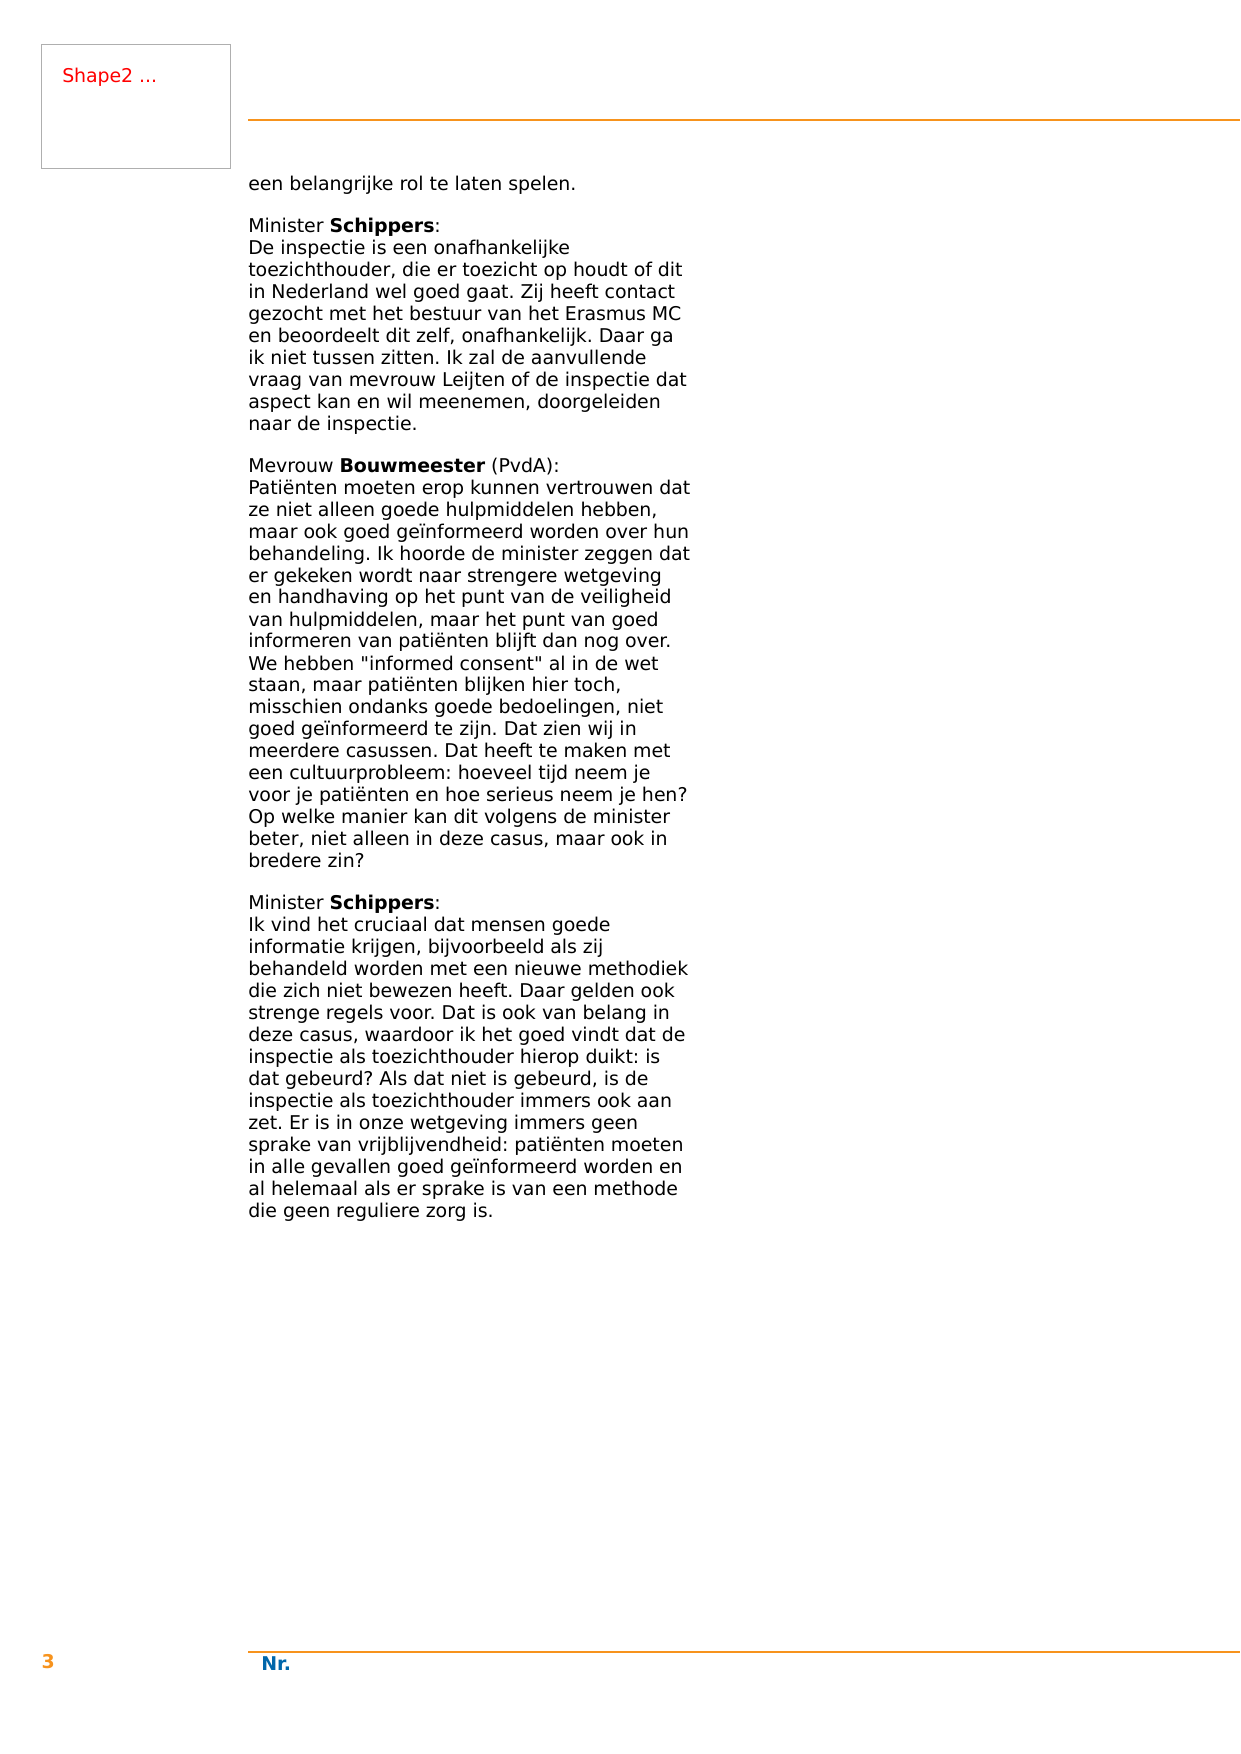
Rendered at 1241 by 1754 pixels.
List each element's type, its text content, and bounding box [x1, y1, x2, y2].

text Patiënten moeten erop kunnen vertrouwen dat ze niet alleen goede hulpmiddelen hebben, maar ook goed geïnformeerd worden over hun behandeling. Ik hoorde de minister zeggen dat er gekeken wordt naar strengere wetgeving en handhaving op het punt van de veiligheid van hulpmiddelen, maar het punt van goed informeren van patiënten blijft dan nog over. We hebben "informed consent" al in de wet staan, maar patiënten blijken hier toch, misschien ondanks goede bedoelingen, niet goed geïnformeerd te zijn. Dat zien wij in meerdere casussen. Dat heeft te maken met een cultuurprobleem: hoeveel tijd neem je voor je patiënten en hoe serieus neem je hen? Op welke manier kan dit volgens de minister beter, niet alleen in deze casus, maar ook in bredere zin? [248, 477, 691, 872]
text Minister Schippers: [248, 215, 691, 237]
text een belangrijke rol te laten spelen. [248, 173, 691, 195]
text De inspectie is een onafhankelijke toezichthouder, die er toezicht op houdt of dit in Nederland wel goed gaat. Zij heeft contact gezocht met het bestuur van het Erasmus MC en beoordeelt dit zelf, onafhankelijk. Daar ga ik niet tussen zitten. Ik zal de aanvullende vraag van mevrouw Leijten of de inspectie dat aspect kan en wil meenemen, doorgeleiden naar de inspectie. [248, 237, 691, 434]
text Minister Schippers: [248, 892, 691, 914]
text Mevrouw Bouwmeester (PvdA): [248, 454, 691, 477]
text Ik vind het cruciaal dat mensen goede informatie krijgen, bijvoorbeeld als zij behandeld worden met een nieuwe methodiek die zich niet bewezen heeft. Daar gelden ook strenge regels voor. Dat is ook van belang in deze casus, waardoor ik het goed vindt dat de inspectie als toezichthouder hierop duikt: is dat gebeurd? Als dat niet is gebeurd, is de inspectie als toezichthouder immers ook aan zet. Er is in onze wetgeving immers geen sprake van vrijblijvendheid: patiënten moeten in alle gevallen goed geïnformeerd worden en al helemaal als er sprake is van een methode die geen reguliere zorg is. [248, 914, 691, 1222]
